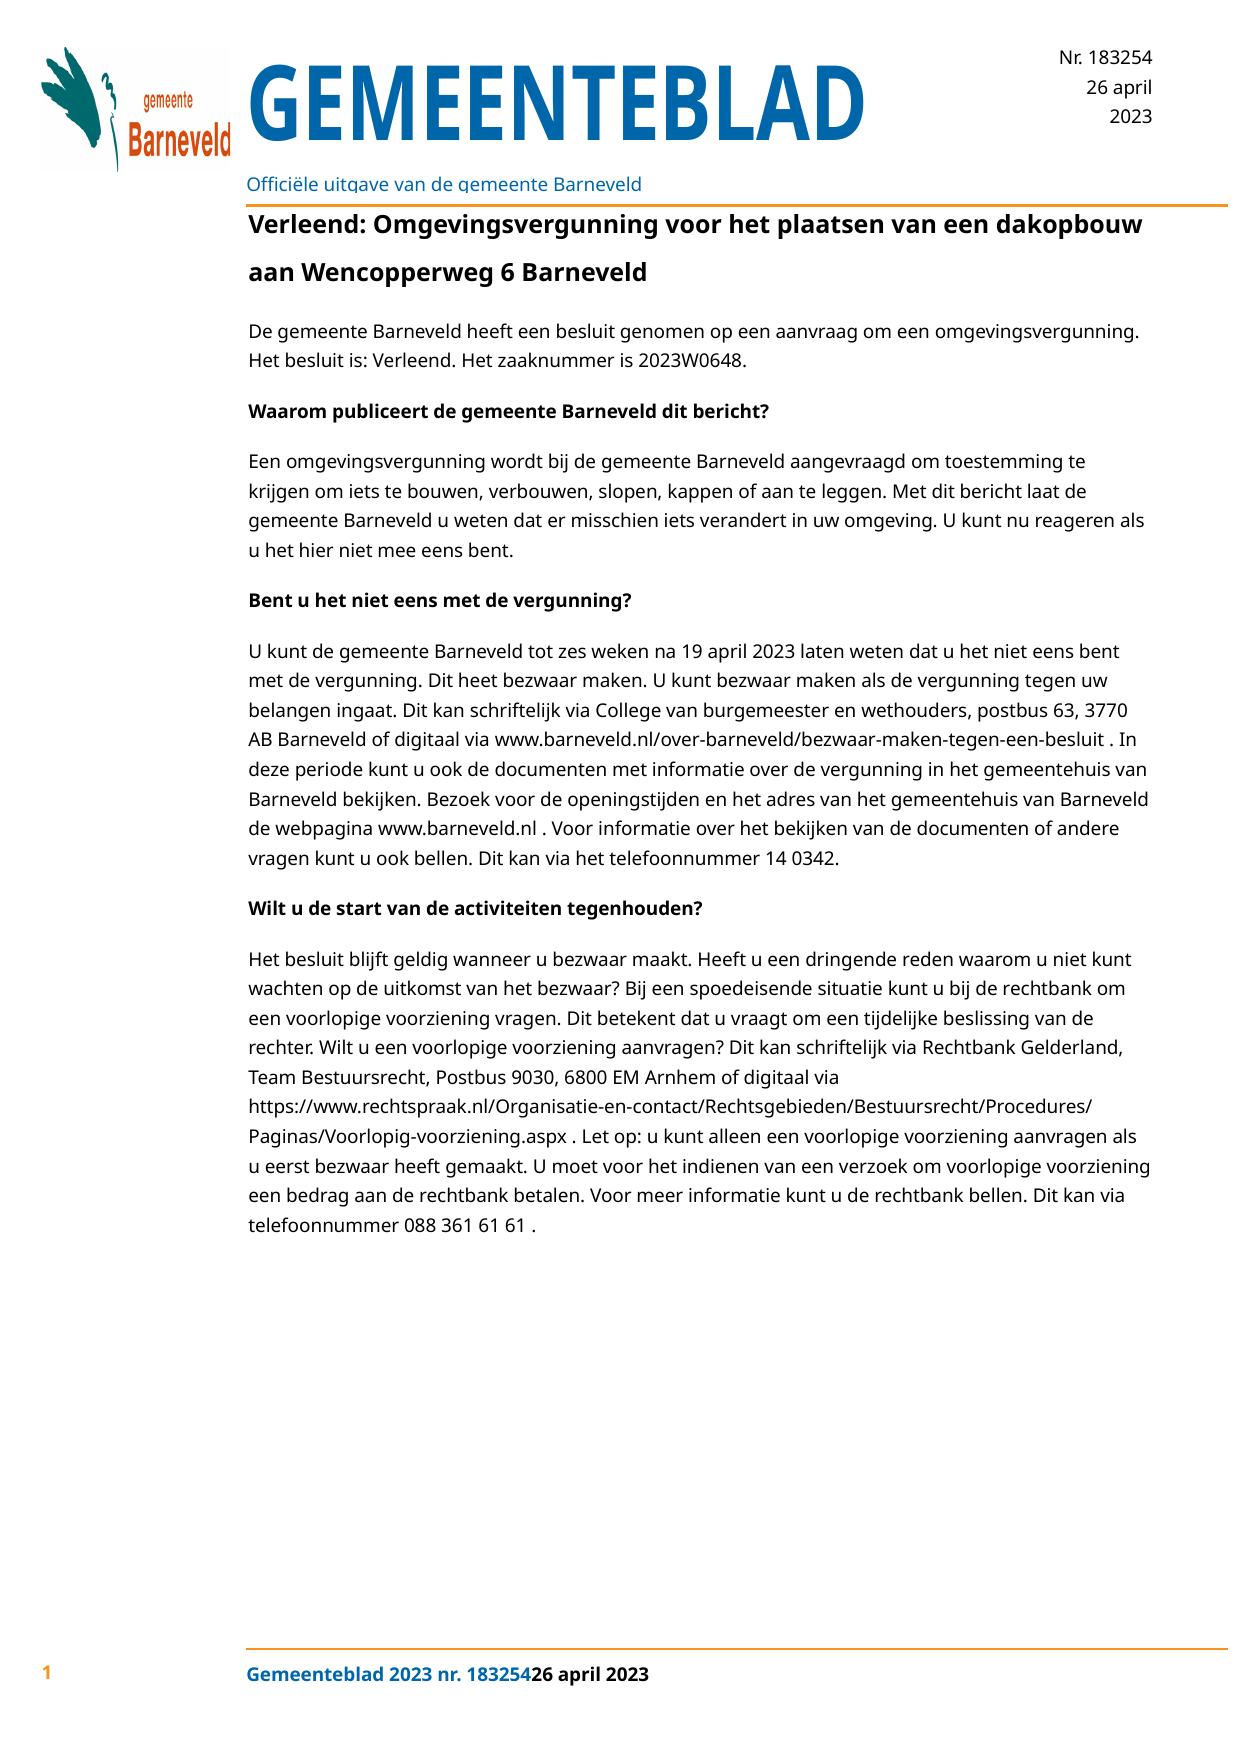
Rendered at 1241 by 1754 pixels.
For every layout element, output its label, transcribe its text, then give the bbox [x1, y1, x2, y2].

text U kunt de gemeente Barneveld tot zes weken na 19 april 2023 laten weten dat u het niet eens bent met de vergunning. Dit heet bezwaar maken. U kunt bezwaar maken als de vergunning tegen uw belangen ingaat. Dit kan schriftelijk via College van burgemeester en wethouders, postbus 63, 3770 AB Barneveld of digitaal via www.barneveld.nl/over-barneveld/bezwaar-maken-tegen-een-besluit . In deze periode kunt u ook de documenten met informatie over de vergunning in het gemeentehuis van Barneveld bekijken. Bezoek voor de openingstijden en het adres van het gemeentehuis van Barneveld de webpagina www.barneveld.nl . Voor informatie over het bekijken van de documenten of andere vragen kunt u ook bellen. Dit kan via het telefoonnummer 14 0342. [248, 638, 1152, 871]
text Bent u het niet eens met de vergunning? [248, 587, 1152, 613]
picture [41, 47, 231, 172]
text De gemeente Barneveld heeft een besluit genomen op een aanvraag om een omgevingsvergunning. Het besluit is: Verleend. Het zaaknummer is 2023W0648. [248, 318, 1152, 373]
text Verleend: Omgevingsvergunning voor het plaatsen van een dakopbouw aan Wencopperweg 6 Barneveld [248, 207, 1152, 288]
text Het besluit blijft geldig wanneer u bezwaar maakt. Heeft u een dringende reden waarom u niet kunt wachten op de uitkomst van het bezwaar? Bij een spoedeisende situatie kunt u bij de rechtbank om een voorlopige voorziening vragen. Dit betekent dat u vraagt om een tijdelijke beslissing van de rechter. Wilt u een voorlopige voorziening aanvragen? Dit kan schriftelijk via Rechtbank Gelderland, Team Bestuursrecht, Postbus 9030, 6800 EM Arnhem of digitaal via https://www.rechtspraak.nl/Organisatie-en-contact/Rechtsgebieden/Bestuursrecht/Procedures/Paginas/Voorlopig-voorziening.aspx . Let op: u kunt alleen een voorlopige voorziening aanvragen als u eerst bezwaar heeft gemaakt. U moet voor het indienen van een verzoek om voorlopige voorziening een bedrag aan de rechtbank betalen. Voor meer informatie kunt u de rechtbank bellen. Dit kan via telefoonnummer 088 361 61 61 . [248, 946, 1152, 1238]
text Wilt u de start van de activiteiten tegenhouden? [248, 895, 1152, 921]
text Waarom publiceert de gemeente Barneveld dit bericht? [248, 398, 1152, 424]
text Een omgevingsvergunning wordt bij de gemeente Barneveld aangevraagd om toestemming te krijgen om iets te bouwen, verbouwen, slopen, kappen of aan te leggen. Met dit bericht laat de gemeente Barneveld u weten dat er misschien iets verandert in uw omgeving. U kunt nu reageren als u het hier niet mee eens bent. [248, 448, 1152, 563]
